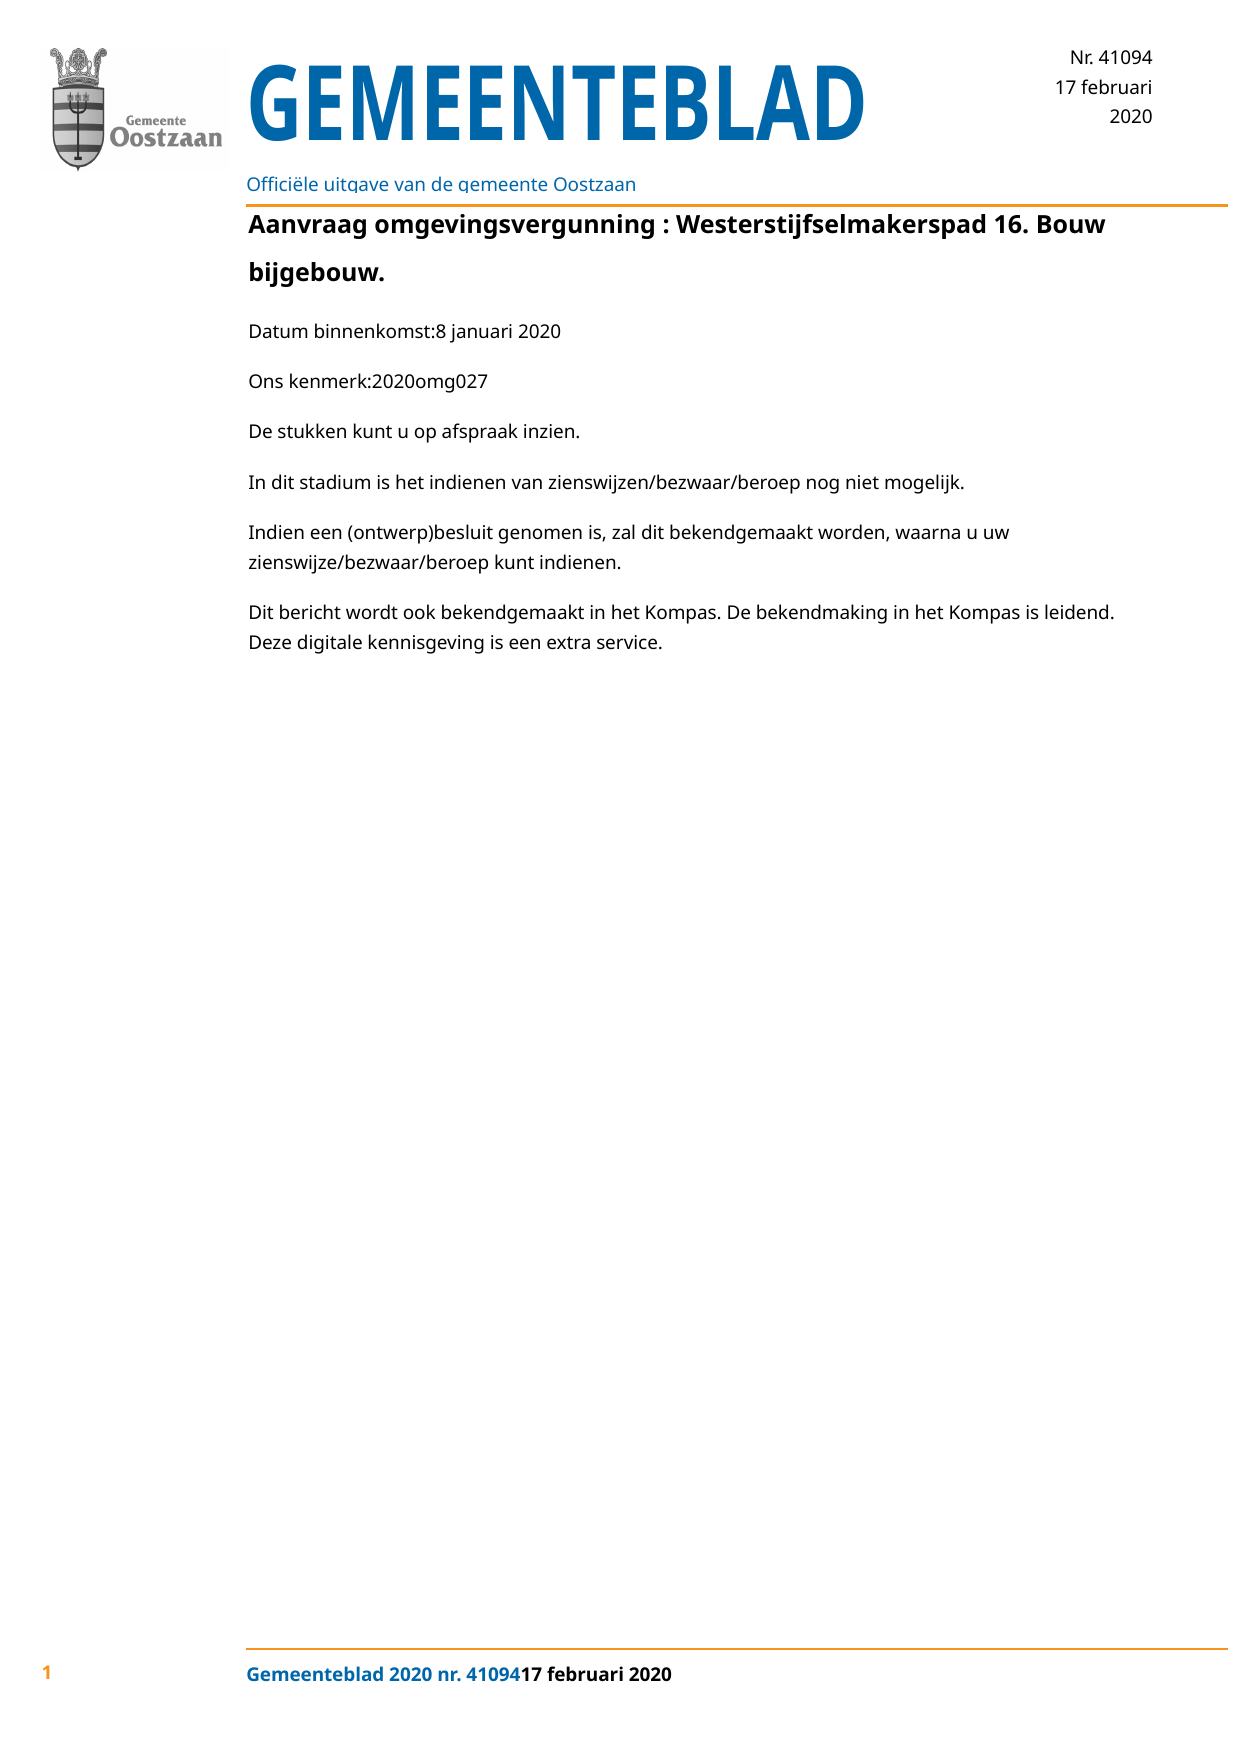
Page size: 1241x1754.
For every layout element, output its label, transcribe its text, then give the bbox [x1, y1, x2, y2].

text Aanvraag omgevingsvergunning : Westerstijfselmakerspad 16. Bouw bijgebouw. [248, 207, 1152, 288]
text Dit bericht wordt ook bekendgemaakt in het Kompas. De bekendmaking in het Kompas is leidend. Deze digitale kennisgeving is een extra service. [248, 599, 1152, 655]
text In dit stadium is het indienen van zienswijzen/bezwaar/beroep nog niet mogelijk. [248, 469, 1152, 495]
text Indien een (ontwerp)besluit genomen is, zal dit bekendgemaakt worden, waarna u uw zienswijze/bezwaar/beroep kunt indienen. [248, 519, 1152, 575]
text Ons kenmerk:2020omg027 [248, 368, 1152, 394]
text Datum binnenkomst:8 januari 2020 [248, 318, 1152, 344]
picture [41, 47, 231, 172]
text De stukken kunt u op afspraak inzien. [248, 419, 1152, 444]
